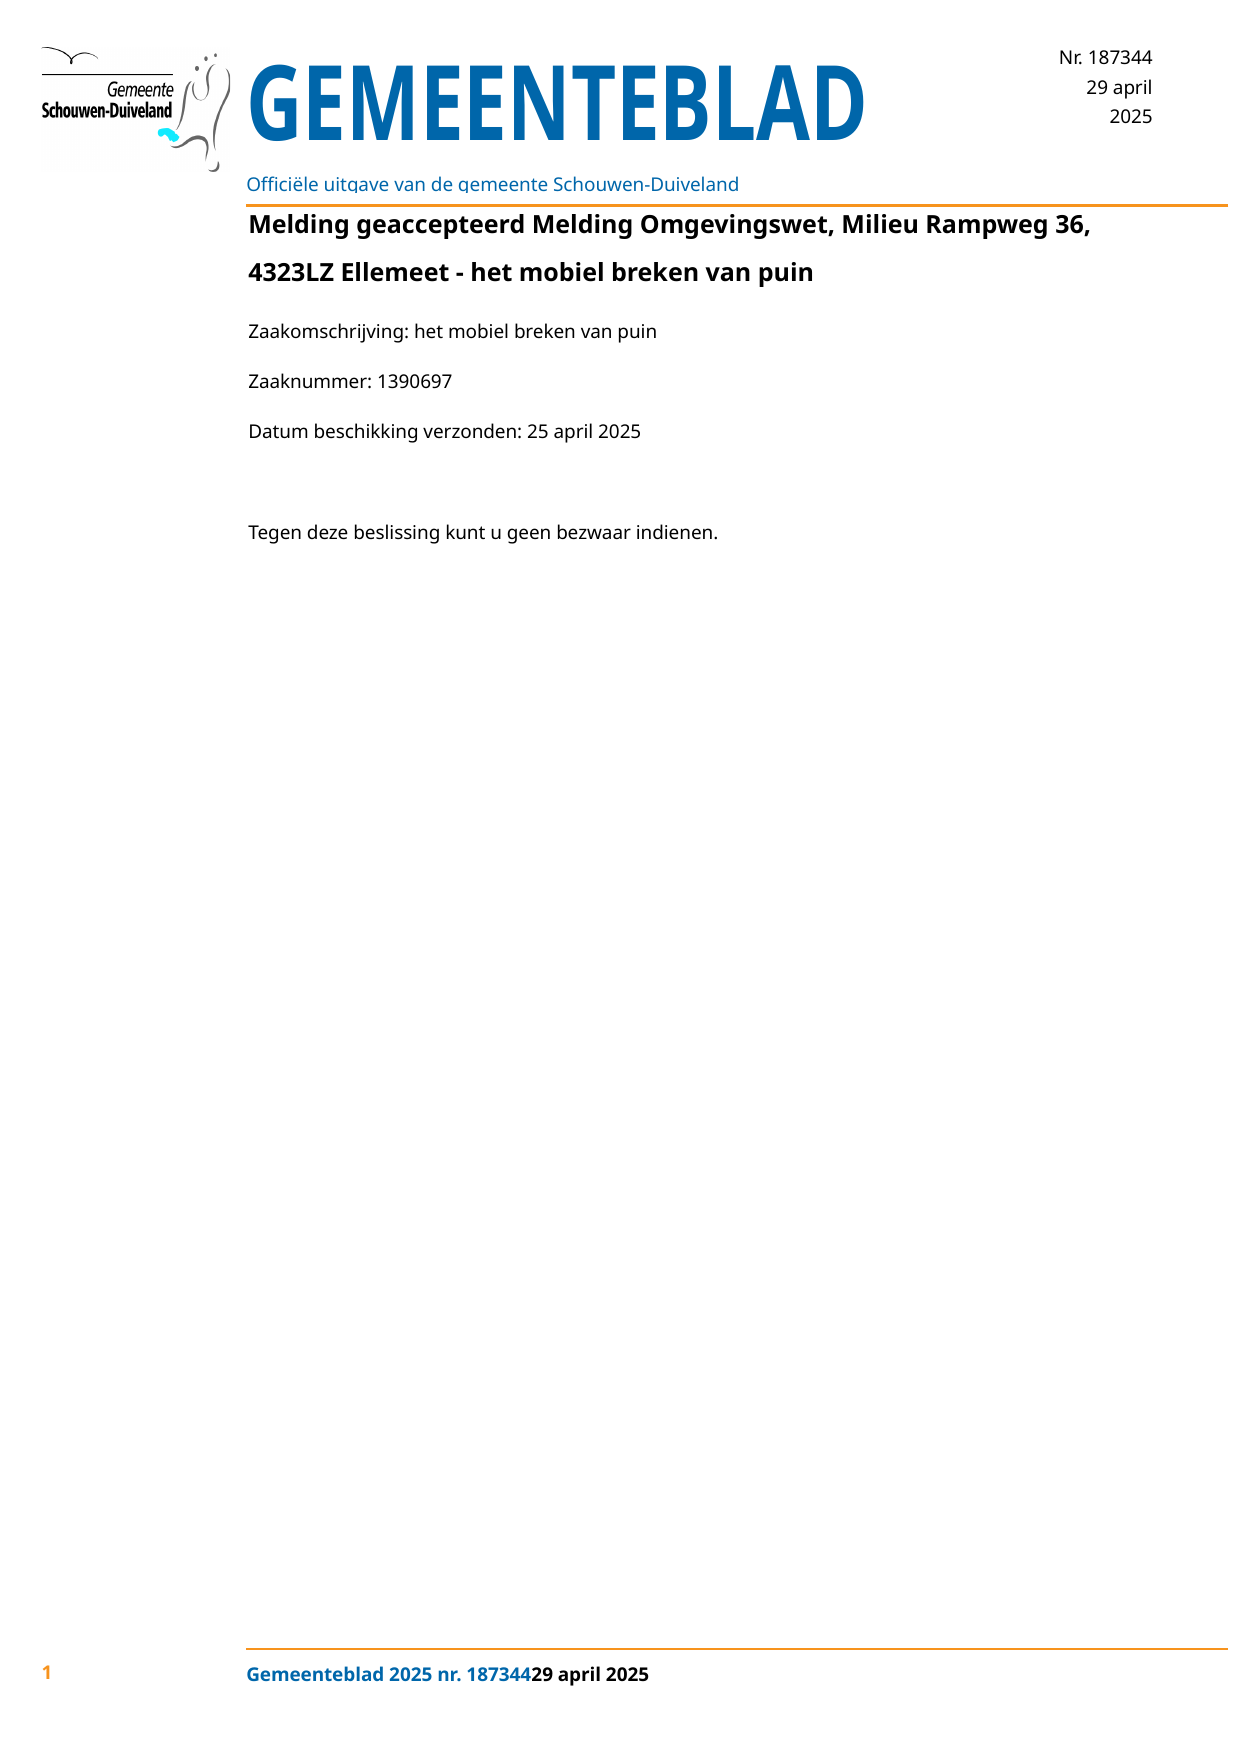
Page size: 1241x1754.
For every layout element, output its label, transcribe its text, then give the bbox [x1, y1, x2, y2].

text Tegen deze beslissing kunt u geen bezwaar indienen. [248, 519, 1152, 545]
text Zaaknummer: 1390697 [248, 368, 1152, 394]
picture [41, 47, 231, 172]
text Melding geaccepteerd Melding Omgevingswet, Milieu Rampweg 36, 4323LZ Ellemeet - het mobiel breken van puin [248, 207, 1152, 288]
text Zaakomschrijving: het mobiel breken van puin [248, 318, 1152, 344]
text Datum beschikking verzonden: 25 april 2025 [248, 419, 1152, 444]
